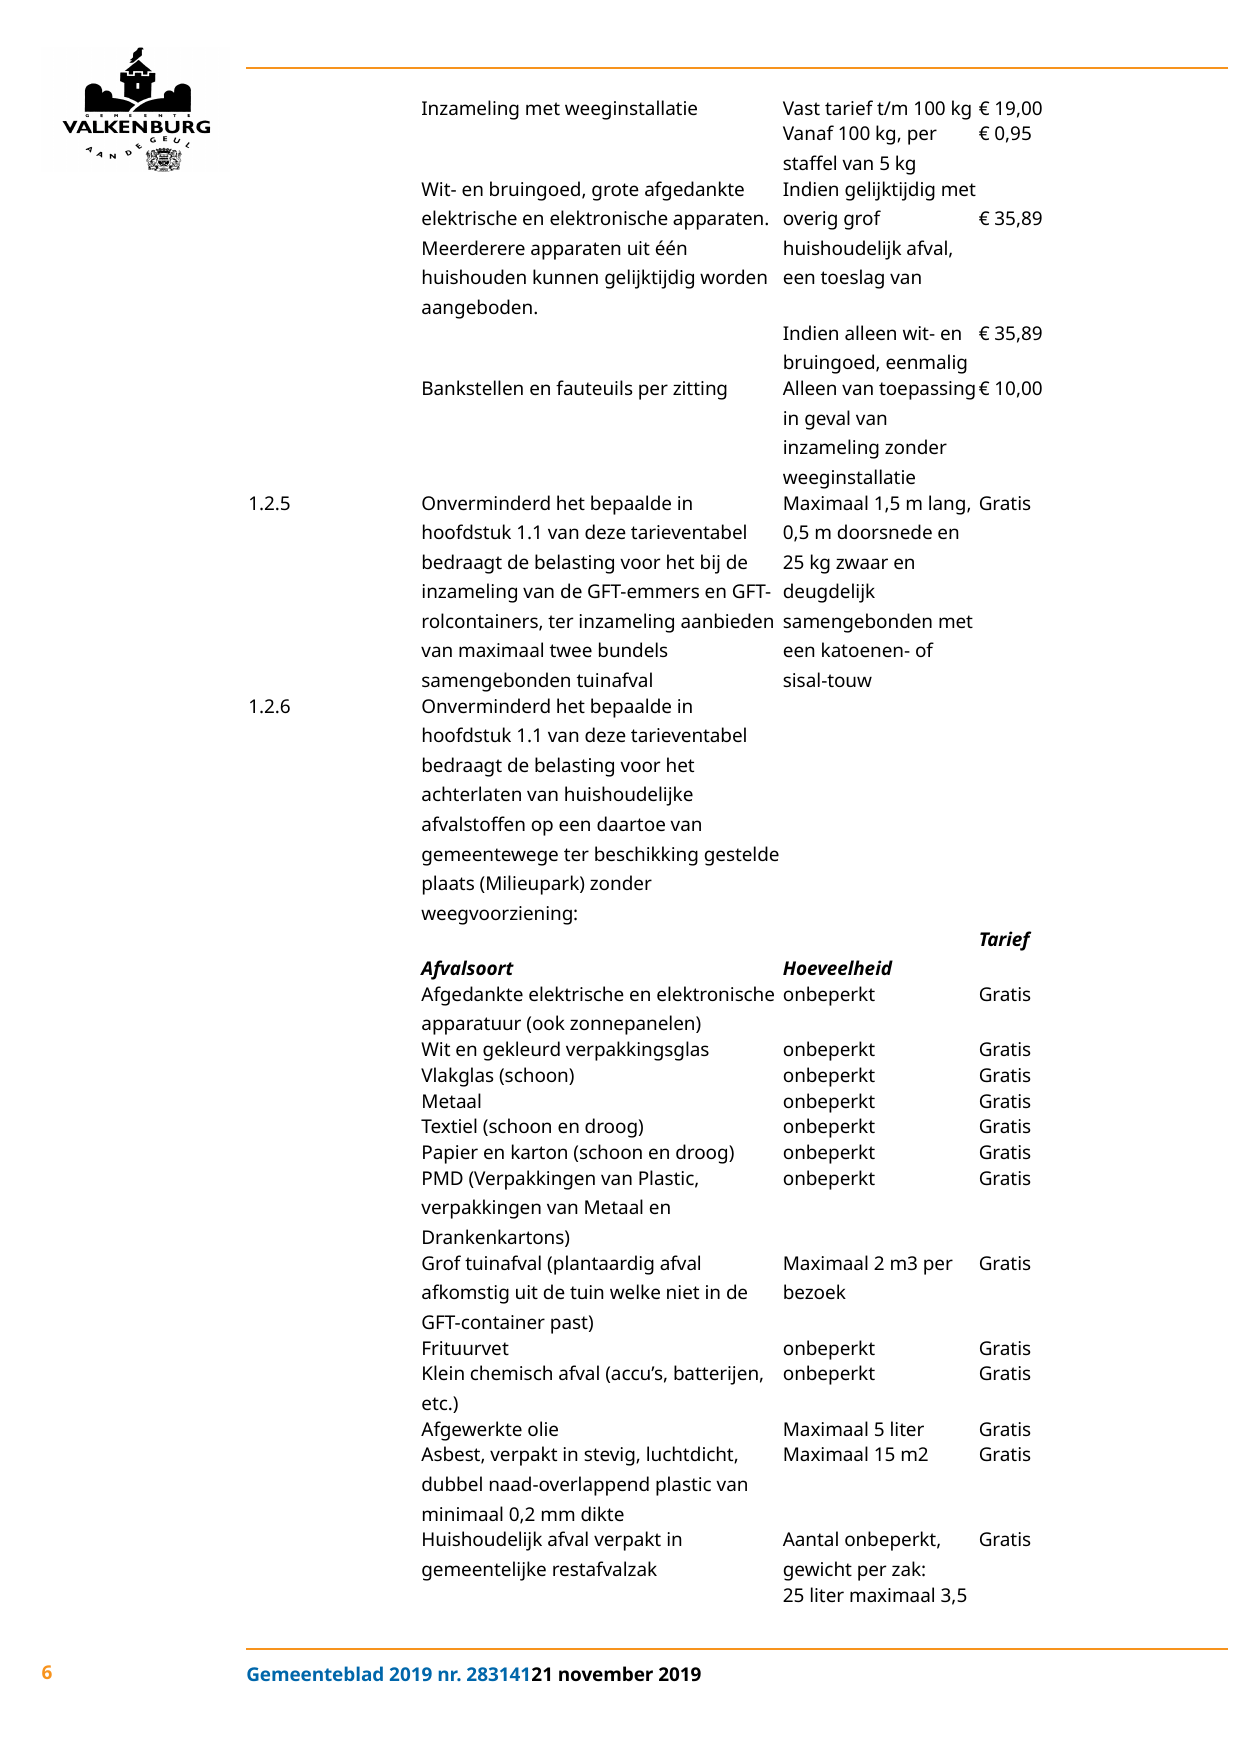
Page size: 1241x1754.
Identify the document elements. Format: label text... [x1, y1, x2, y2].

table_cell [248, 1582, 421, 1607]
table_cell Bankstellen en fauteuils per zitting [421, 375, 783, 490]
table_cell Afgewerkte olie [421, 1416, 783, 1442]
table_cell [783, 693, 978, 926]
table_cell PMD (Verpakkingen van Plastic, verpakkingen van Metaal en Drankenkartons) [421, 1165, 783, 1250]
table_cell [248, 926, 421, 981]
table_cell Aantal onbeperkt, gewicht per zak: [783, 1526, 978, 1582]
table_cell [421, 121, 783, 176]
table_cell Gratis [979, 1442, 1152, 1526]
table_cell [248, 1062, 421, 1088]
table_cell [421, 1582, 783, 1607]
table_cell [248, 1088, 421, 1113]
table_cell [248, 176, 421, 320]
table_cell [421, 320, 783, 375]
table_cell Gratis [979, 1036, 1152, 1062]
table_cell € 10,00 [979, 375, 1152, 490]
table_cell Vanaf 100 kg, per staffel van 5 kg [783, 121, 978, 176]
table_cell € 19,00 [979, 95, 1152, 121]
table_cell Hoeveelheid [783, 926, 978, 981]
table_cell [248, 1036, 421, 1062]
table_cell [248, 1335, 421, 1361]
table_cell [248, 1526, 421, 1582]
table_cell Asbest, verpakt in stevig, luchtdicht, dubbel naad-overlappend plastic van minimaal 0,2 mm dikte [421, 1442, 783, 1526]
table_cell [248, 1361, 421, 1416]
table_cell onbeperkt [783, 1114, 978, 1139]
table_cell € 35,89 [979, 176, 1152, 320]
table_cell 1.2.6 [248, 693, 421, 926]
table_cell Inzameling met weeginstallatie [421, 95, 783, 121]
table_cell onbeperkt [783, 1139, 978, 1165]
table_cell Gratis [979, 1139, 1152, 1165]
table_cell Gratis [979, 1361, 1152, 1416]
table_cell Indien alleen wit- en bruingoed, eenmalig [783, 320, 978, 375]
table_cell [248, 121, 421, 176]
table_cell onbeperkt [783, 1036, 978, 1062]
table_cell Gratis [979, 1335, 1152, 1361]
table_cell [248, 1442, 421, 1526]
table_cell Maximaal 5 liter [783, 1416, 978, 1442]
table_cell [248, 1165, 421, 1250]
table_cell Onverminderd het bepaalde in hoofdstuk 1.1 van deze tarieventabel bedraagt de belasting voor het bij de inzameling van de GFT-emmers en GFT-rolcontainers, ter inzameling aanbieden van maximaal twee bundels samengebonden tuinafval [421, 490, 783, 693]
table_cell [248, 375, 421, 490]
table_cell [979, 1582, 1152, 1607]
table_cell Wit en gekleurd verpakkingsglas [421, 1036, 783, 1062]
table_cell [248, 1250, 421, 1335]
table_cell Afvalsoort [421, 926, 783, 981]
table_cell Grof tuinafval (plantaardig afval afkomstig uit de tuin welke niet in de GFT-container past) [421, 1250, 783, 1335]
table_cell Gratis [979, 981, 1152, 1036]
table_cell € 0,95 [979, 121, 1152, 176]
table_cell Gratis [979, 490, 1152, 693]
table_cell Gratis [979, 1250, 1152, 1335]
table_cell Onverminderd het bepaalde in hoofdstuk 1.1 van deze tarieventabel bedraagt de belasting voor het achterlaten van huishoudelijke afvalstoffen op een daartoe van gemeentewege ter beschikking gestelde plaats (Milieupark) zonder weegvoorziening: [421, 693, 783, 926]
table_cell Gratis [979, 1526, 1152, 1582]
table_cell Tarief [979, 926, 1152, 981]
table_cell [979, 693, 1152, 926]
table_cell Vlakglas (schoon) [421, 1062, 783, 1088]
table_cell Vast tarief t/m 100 kg [783, 95, 978, 121]
table_cell onbeperkt [783, 1088, 978, 1113]
table_cell 1.2.5 [248, 490, 421, 693]
table_cell onbeperkt [783, 1165, 978, 1250]
table_cell Klein chemisch afval (accu’s, batterijen, etc.) [421, 1361, 783, 1416]
table_cell Alleen van toepassing in geval van inzameling zonder weeginstallatie [783, 375, 978, 490]
table_cell [248, 1416, 421, 1442]
table_cell Papier en karton (schoon en droog) [421, 1139, 783, 1165]
table_cell Indien gelijktijdig met overig grof huishoudelijk afval, een toeslag van [783, 176, 978, 320]
table_cell Huishoudelijk afval verpakt in gemeentelijke restafvalzak [421, 1526, 783, 1582]
table_cell Gratis [979, 1165, 1152, 1250]
table_cell Gratis [979, 1088, 1152, 1113]
table_cell onbeperkt [783, 981, 978, 1036]
table_cell [248, 95, 421, 121]
table_cell onbeperkt [783, 1335, 978, 1361]
table_cell € 35,89 [979, 320, 1152, 375]
table_cell Gratis [979, 1062, 1152, 1088]
table_cell Maximaal 1,5 m lang, 0,5 m doorsnede en 25 kg zwaar en deugdelijk samengebonden met een katoenen- of sisal-touw [783, 490, 978, 693]
table_cell [248, 1139, 421, 1165]
table_cell [248, 1114, 421, 1139]
table_cell onbeperkt [783, 1062, 978, 1088]
table_cell Gratis [979, 1416, 1152, 1442]
table_cell Maximaal 15 m2 [783, 1442, 978, 1526]
table_cell Gratis [979, 1114, 1152, 1139]
table_cell [248, 320, 421, 375]
table_cell Metaal [421, 1088, 783, 1113]
table_cell 25 liter maximaal 3,5 [783, 1582, 978, 1607]
table_cell Wit- en bruingoed, grote afgedankte elektrische en elektronische apparaten. Meerderere apparaten uit één huishouden kunnen gelijktijdig worden aangeboden. [421, 176, 783, 320]
picture [41, 47, 231, 172]
table_cell [248, 981, 421, 1036]
table_cell Afgedankte elektrische en elektronische apparatuur (ook zonnepanelen) [421, 981, 783, 1036]
table_cell Textiel (schoon en droog) [421, 1114, 783, 1139]
table_cell Maximaal 2 m3 per bezoek [783, 1250, 978, 1335]
table_cell onbeperkt [783, 1361, 978, 1416]
table_cell Frituurvet [421, 1335, 783, 1361]
